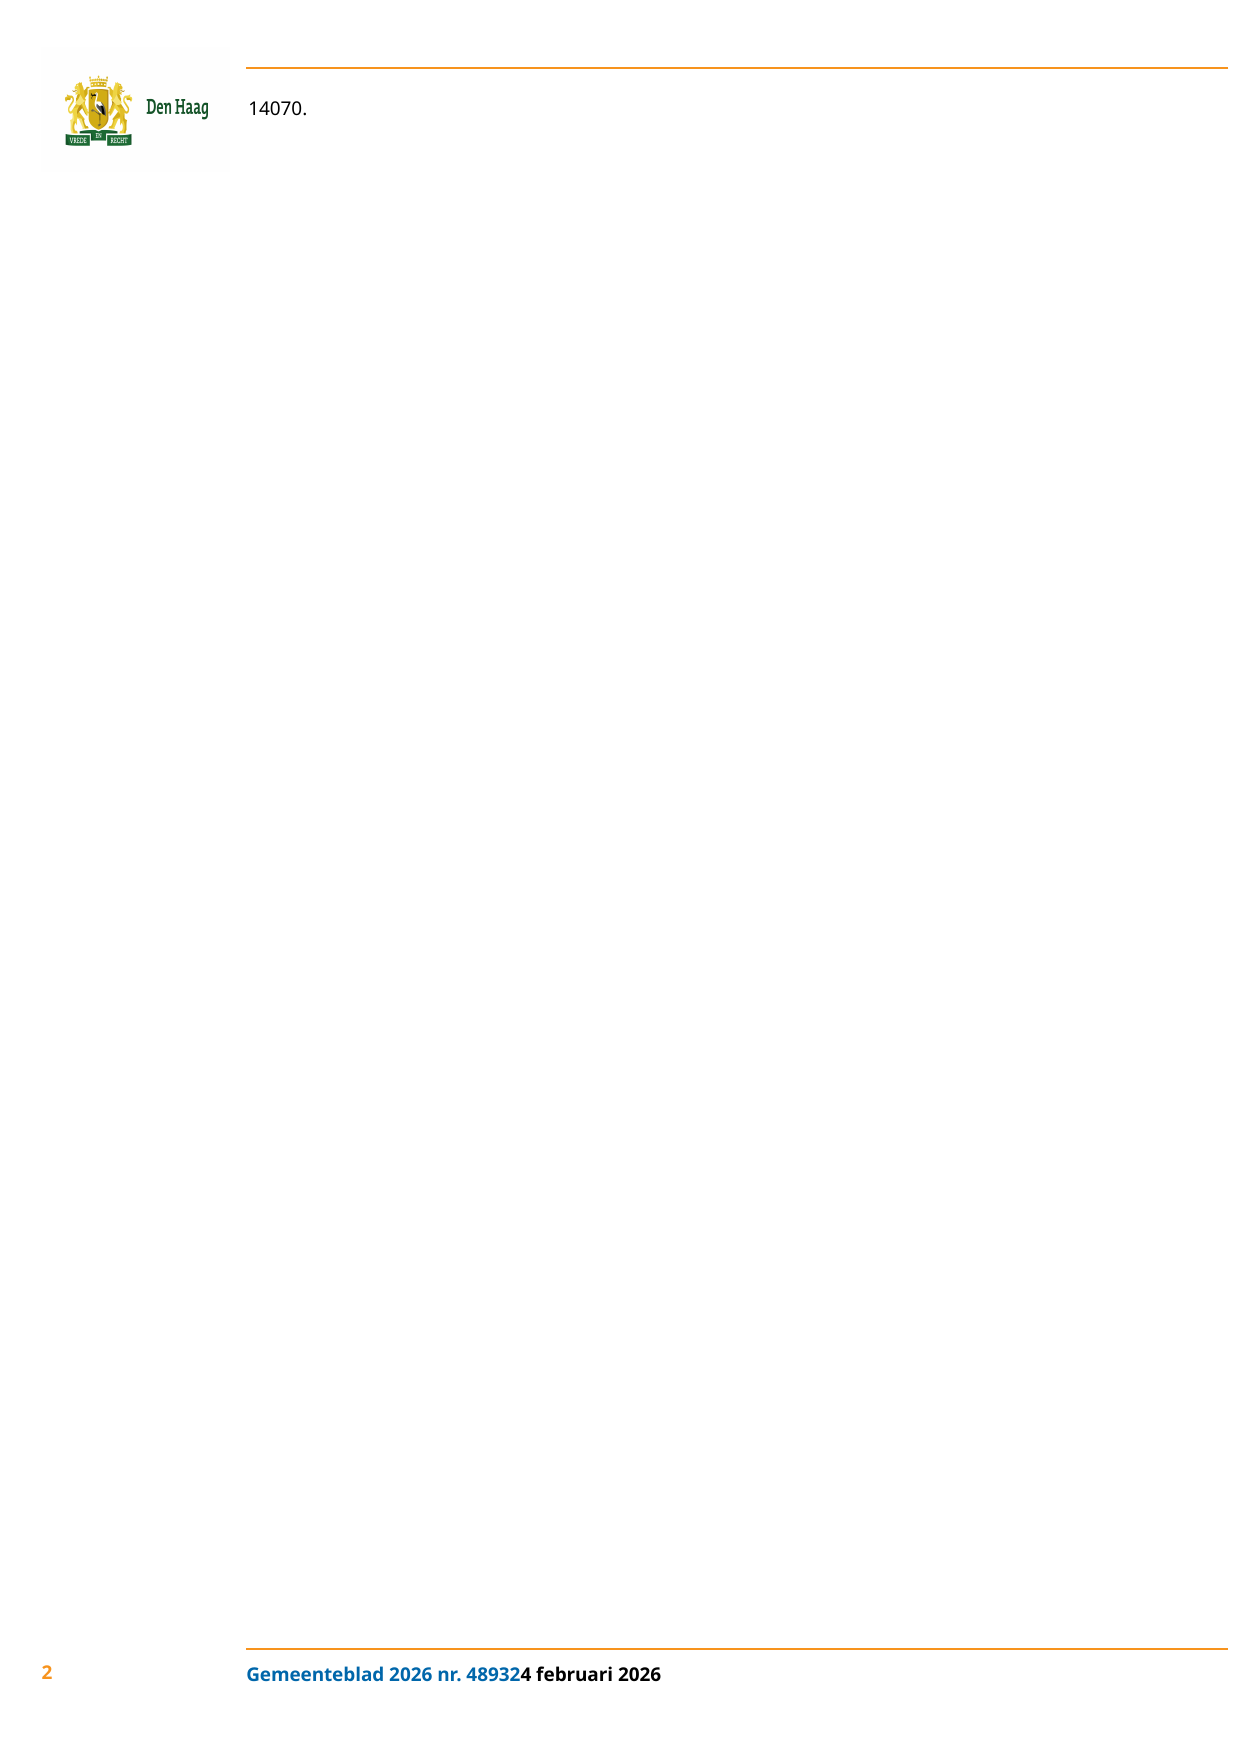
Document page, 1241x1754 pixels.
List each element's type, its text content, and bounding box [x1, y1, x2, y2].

text 14070. [248, 95, 1152, 121]
picture [41, 47, 231, 172]
